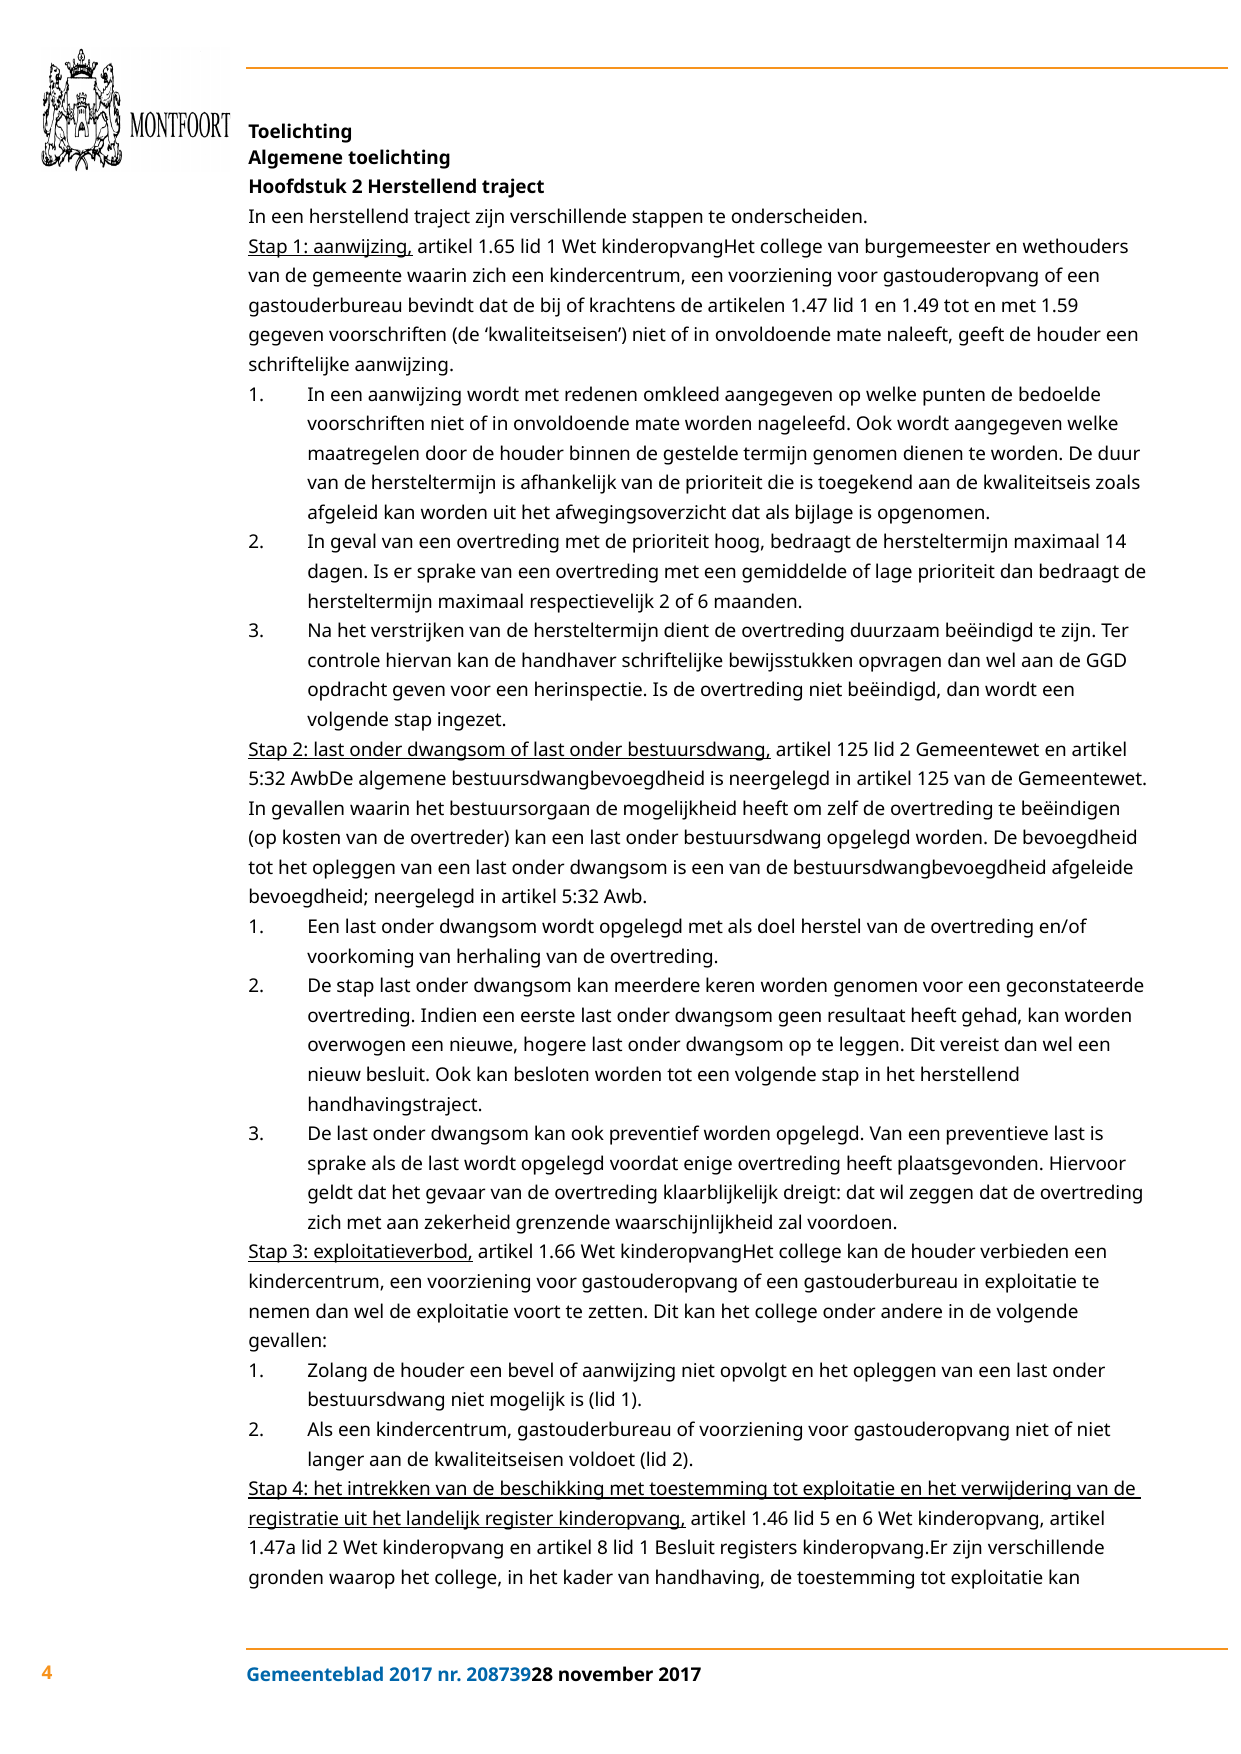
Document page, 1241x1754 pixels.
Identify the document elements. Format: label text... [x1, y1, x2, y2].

text Stap 1: aanwijzing, artikel 1.65 lid 1 Wet kinderopvangHet college van burgemeester en wethouders van de gemeente waarin zich een kindercentrum, een voorziening voor gastouderopvang of een gastouderbureau bevindt dat de bij of krachtens de artikelen 1.47 lid 1 en 1.49 tot en met 1.59 gegeven voorschriften (de ‘kwaliteitseisen’) niet of in onvoldoende mate naleeft, geeft de houder een schriftelijke aanwijzing. [248, 233, 1152, 377]
picture [41, 47, 231, 172]
list Na het verstrijken van de hersteltermijn dient de overtreding duurzaam beëindigd te zijn. Ter controle hiervan kan de handhaver schriftelijke bewijsstukken opvragen dan wel aan de GGD opdracht geven voor een herinspectie. Is de overtreding niet beëindigd, dan wordt een volgende stap ingezet. [248, 617, 1152, 732]
text Hoofdstuk 2 Herstellend traject [248, 174, 1152, 199]
text Stap 4: het intrekken van de beschikking met toestemming tot exploitatie en het verwijdering van de registratie uit het landelijk register kinderopvang, artikel 1.46 lid 5 en 6 Wet kinderopvang, artikel 1.47a lid 2 Wet kinderopvang en artikel 8 lid 1 Besluit registers kinderopvang.Er zijn verschillende gronden waarop het college, in het kader van handhaving, de toestemming tot exploitatie kan [248, 1475, 1152, 1590]
list De stap last onder dwangsom kan meerdere keren worden genomen voor een geconstateerde overtreding. Indien een eerste last onder dwangsom geen resultaat heeft gehad, kan worden overwogen een nieuwe, hogere last onder dwangsom op te leggen. Dit vereist dan wel een nieuw besluit. Ook kan besloten worden tot een volgende stap in het herstellend handhavingstraject. [248, 972, 1152, 1117]
list Zolang de houder een bevel of aanwijzing niet opvolgt en het opleggen van een last onder bestuursdwang niet mogelijk is (lid 1). [248, 1357, 1152, 1412]
list Een last onder dwangsom wordt opgelegd met als doel herstel van de overtreding en/of voorkoming van herhaling van de overtreding. [248, 913, 1152, 969]
list De last onder dwangsom kan ook preventief worden opgelegd. Van een preventieve last is sprake als de last wordt opgelegd voordat enige overtreding heeft plaatsgevonden. Hiervoor geldt dat het gevaar van de overtreding klaarblijkelijk dreigt: dat wil zeggen dat de overtreding zich met aan zekerheid grenzende waarschijnlijkheid zal voordoen. [248, 1120, 1152, 1235]
list In een aanwijzing wordt met redenen omkleed aangegeven op welke punten de bedoelde voorschriften niet of in onvoldoende mate worden nageleefd. Ook wordt aangegeven welke maatregelen door de houder binnen de gestelde termijn genomen dienen te worden. De duur van de hersteltermijn is afhankelijk van de prioriteit die is toegekend aan de kwaliteitseis zoals afgeleid kan worden uit het afwegingsoverzicht dat als bijlage is opgenomen. [248, 381, 1152, 525]
text In een herstellend traject zijn verschillende stappen te onderscheiden. [248, 203, 1152, 229]
text Algemene toelichting [248, 144, 1152, 170]
text Stap 2: last onder dwangsom of last onder bestuursdwang, artikel 125 lid 2 Gemeentewet en artikel 5:32 AwbDe algemene bestuursdwangbevoegdheid is neergelegd in artikel 125 van de Gemeentewet. In gevallen waarin het bestuursorgaan de mogelijkheid heeft om zelf de overtreding te beëindigen (op kosten van de overtreder) kan een last onder bestuursdwang opgelegd worden. De bevoegdheid tot het opleggen van een last onder dwangsom is een van de bestuursdwangbevoegdheid afgeleide bevoegdheid; neergelegd in artikel 5:32 Awb. [248, 736, 1152, 909]
list Als een kindercentrum, gastouderbureau of voorziening voor gastouderopvang niet of niet langer aan de kwaliteitseisen voldoet (lid 2). [248, 1416, 1152, 1472]
text Stap 3: exploitatieverbod, artikel 1.66 Wet kinderopvangHet college kan de houder verbieden een kindercentrum, een voorziening voor gastouderopvang of een gastouderbureau in exploitatie te nemen dan wel de exploitatie voort te zetten. Dit kan het college onder andere in de volgende gevallen: [248, 1239, 1152, 1353]
list In geval van een overtreding met de prioriteit hoog, bedraagt de hersteltermijn maximaal 14 dagen. Is er sprake van een overtreding met een gemiddelde of lage prioriteit dan bedraagt de hersteltermijn maximaal respectievelijk 2 of 6 maanden. [248, 529, 1152, 614]
text Toelichting [248, 116, 1152, 144]
